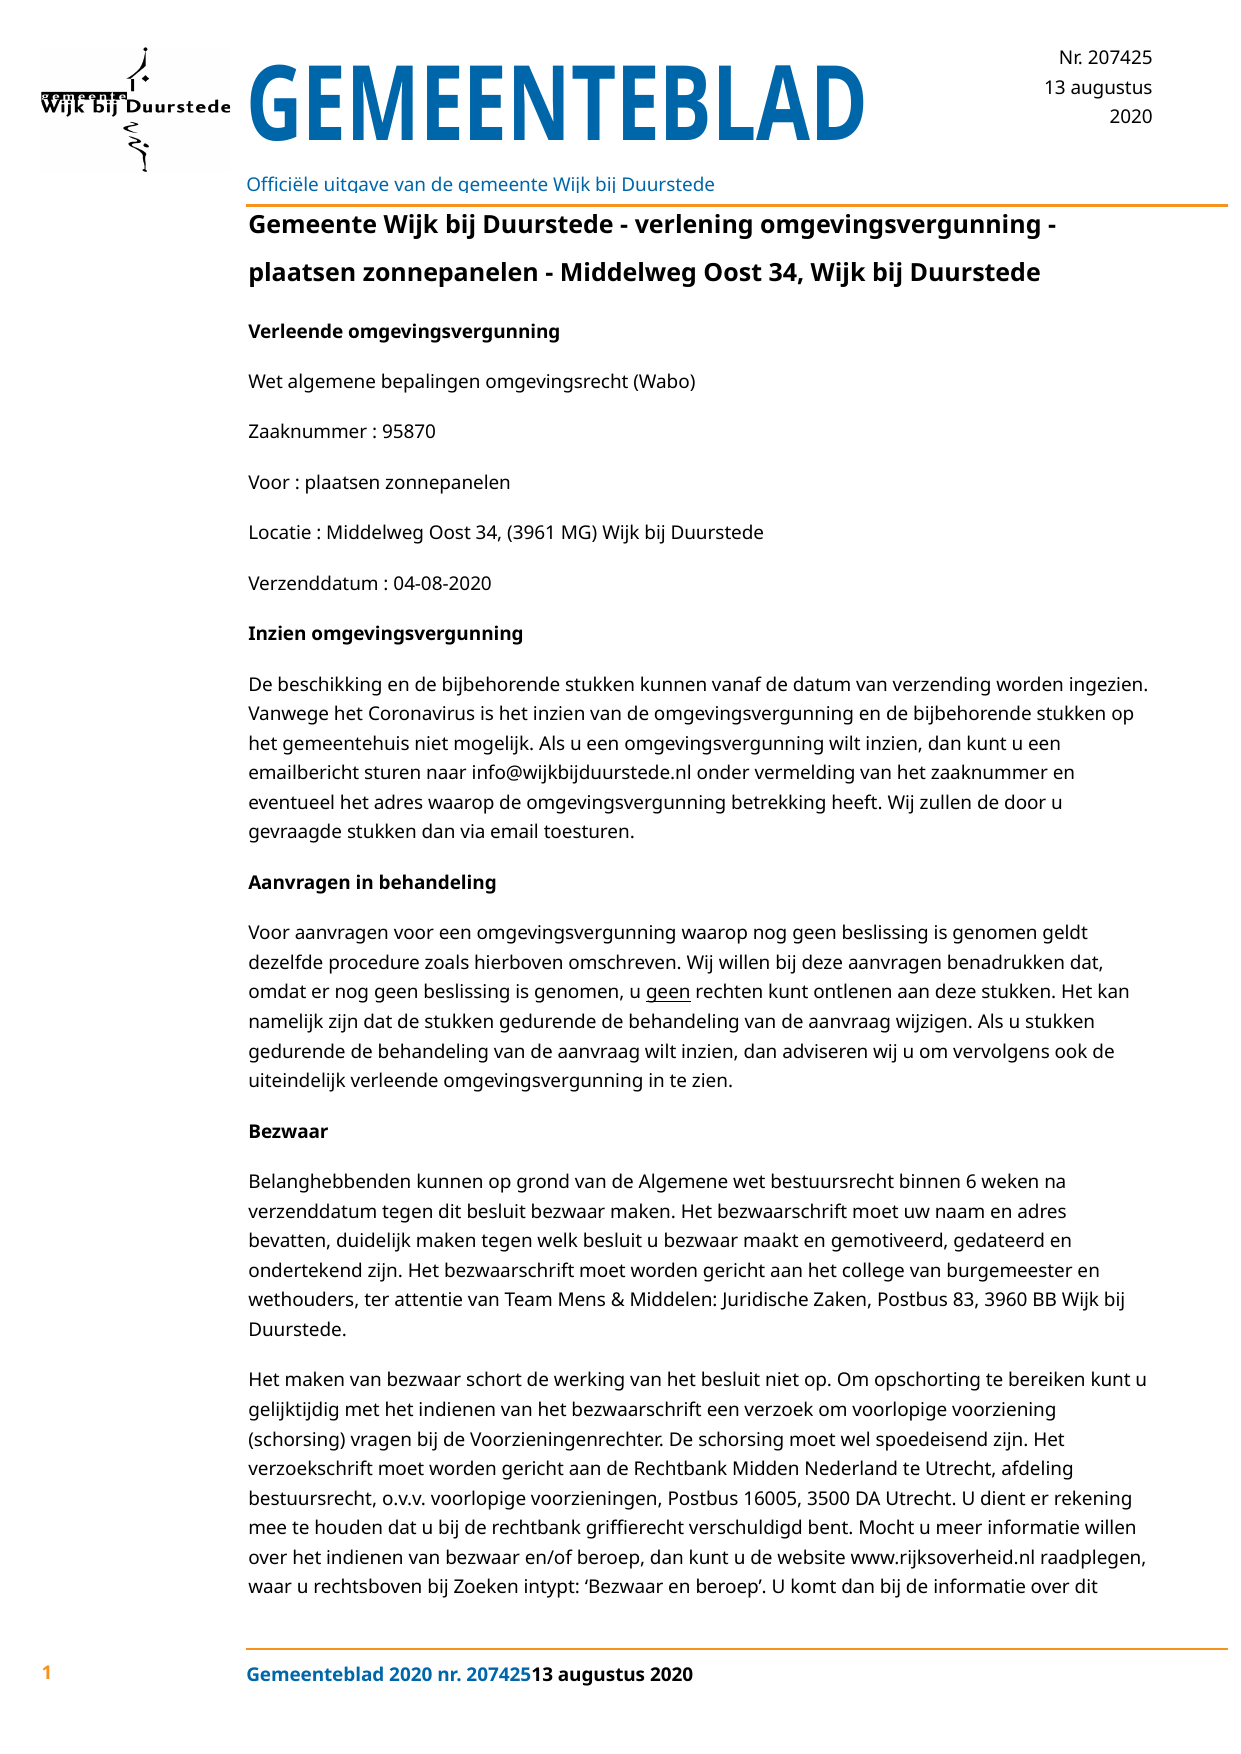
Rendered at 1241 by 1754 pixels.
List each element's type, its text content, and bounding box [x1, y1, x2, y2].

picture [41, 47, 231, 172]
text Inzien omgevingsvergunning [248, 620, 1152, 646]
text Zaaknummer : 95870 [248, 419, 1152, 444]
text Gemeente Wijk bij Duurstede - verlening omgevingsvergunning - plaatsen zonnepanelen - Middelweg Oost 34, Wijk bij Duurstede [248, 207, 1152, 288]
text Bezwaar [248, 1118, 1152, 1144]
text Aanvragen in behandeling [248, 869, 1152, 895]
text Verleende omgevingsvergunning [248, 318, 1152, 344]
text Het maken van bezwaar schort de werking van het besluit niet op. Om opschorting te bereiken kunt u gelijktijdig met het indienen van het bezwaarschrift een verzoek om voorlopige voorziening (schorsing) vragen bij de Voorzieningenrechter. De schorsing moet wel spoedeisend zijn. Het verzoekschrift moet worden gericht aan de Rechtbank Midden Nederland te Utrecht, afdeling bestuursrecht, o.v.v. voorlopige voorzieningen, Postbus 16005, 3500 DA Utrecht. U dient er rekening mee te houden dat u bij de rechtbank griffierecht verschuldigd bent. Mocht u meer informatie willen over het indienen van bezwaar en/of beroep, dan kunt u de website www.rijksoverheid.nl raadplegen, waar u rechtsboven bij Zoeken intypt: ‘Bezwaar en beroep’. U komt dan bij de informatie over dit [248, 1367, 1152, 1599]
text Locatie : Middelweg Oost 34, (3961 MG) Wijk bij Duurstede [248, 519, 1152, 545]
text Belanghebbenden kunnen op grond van de Algemene wet bestuursrecht binnen 6 weken na verzenddatum tegen dit besluit bezwaar maken. Het bezwaarschrift moet uw naam en adres bevatten, duidelijk maken tegen welk besluit u bezwaar maakt en gemotiveerd, gedateerd en ondertekend zijn. Het bezwaarschrift moet worden gericht aan het college van burgemeester en wethouders, ter attentie van Team Mens & Middelen: Juridische Zaken, Postbus 83, 3960 BB Wijk bij Duurstede. [248, 1168, 1152, 1342]
text Voor aanvragen voor een omgevingsvergunning waarop nog geen beslissing is genomen geldt dezelfde procedure zoals hierboven omschreven. Wij willen bij deze aanvragen benadrukken dat, omdat er nog geen beslissing is genomen, u geen rechten kunt ontlenen aan deze stukken. Het kan namelijk zijn dat de stukken gedurende de behandeling van de aanvraag wijzigen. Als u stukken gedurende de behandeling van de aanvraag wilt inzien, dan adviseren wij u om vervolgens ook de uiteindelijk verleende omgevingsvergunning in te zien. [248, 919, 1152, 1093]
text Wet algemene bepalingen omgevingsrecht (Wabo) [248, 368, 1152, 394]
text Verzenddatum : 04-08-2020 [248, 570, 1152, 596]
text De beschikking en de bijbehorende stukken kunnen vanaf de datum van verzending worden ingezien. Vanwege het Coronavirus is het inzien van de omgevingsvergunning en de bijbehorende stukken op het gemeentehuis niet mogelijk. Als u een omgevingsvergunning wilt inzien, dan kunt u een emailbericht sturen naar info@wijkbijduurstede.nl onder vermelding van het zaaknummer en eventueel het adres waarop de omgevingsvergunning betrekking heeft. Wij zullen de door u gevraagde stukken dan via email toesturen. [248, 671, 1152, 844]
text Voor : plaatsen zonnepanelen [248, 469, 1152, 495]
